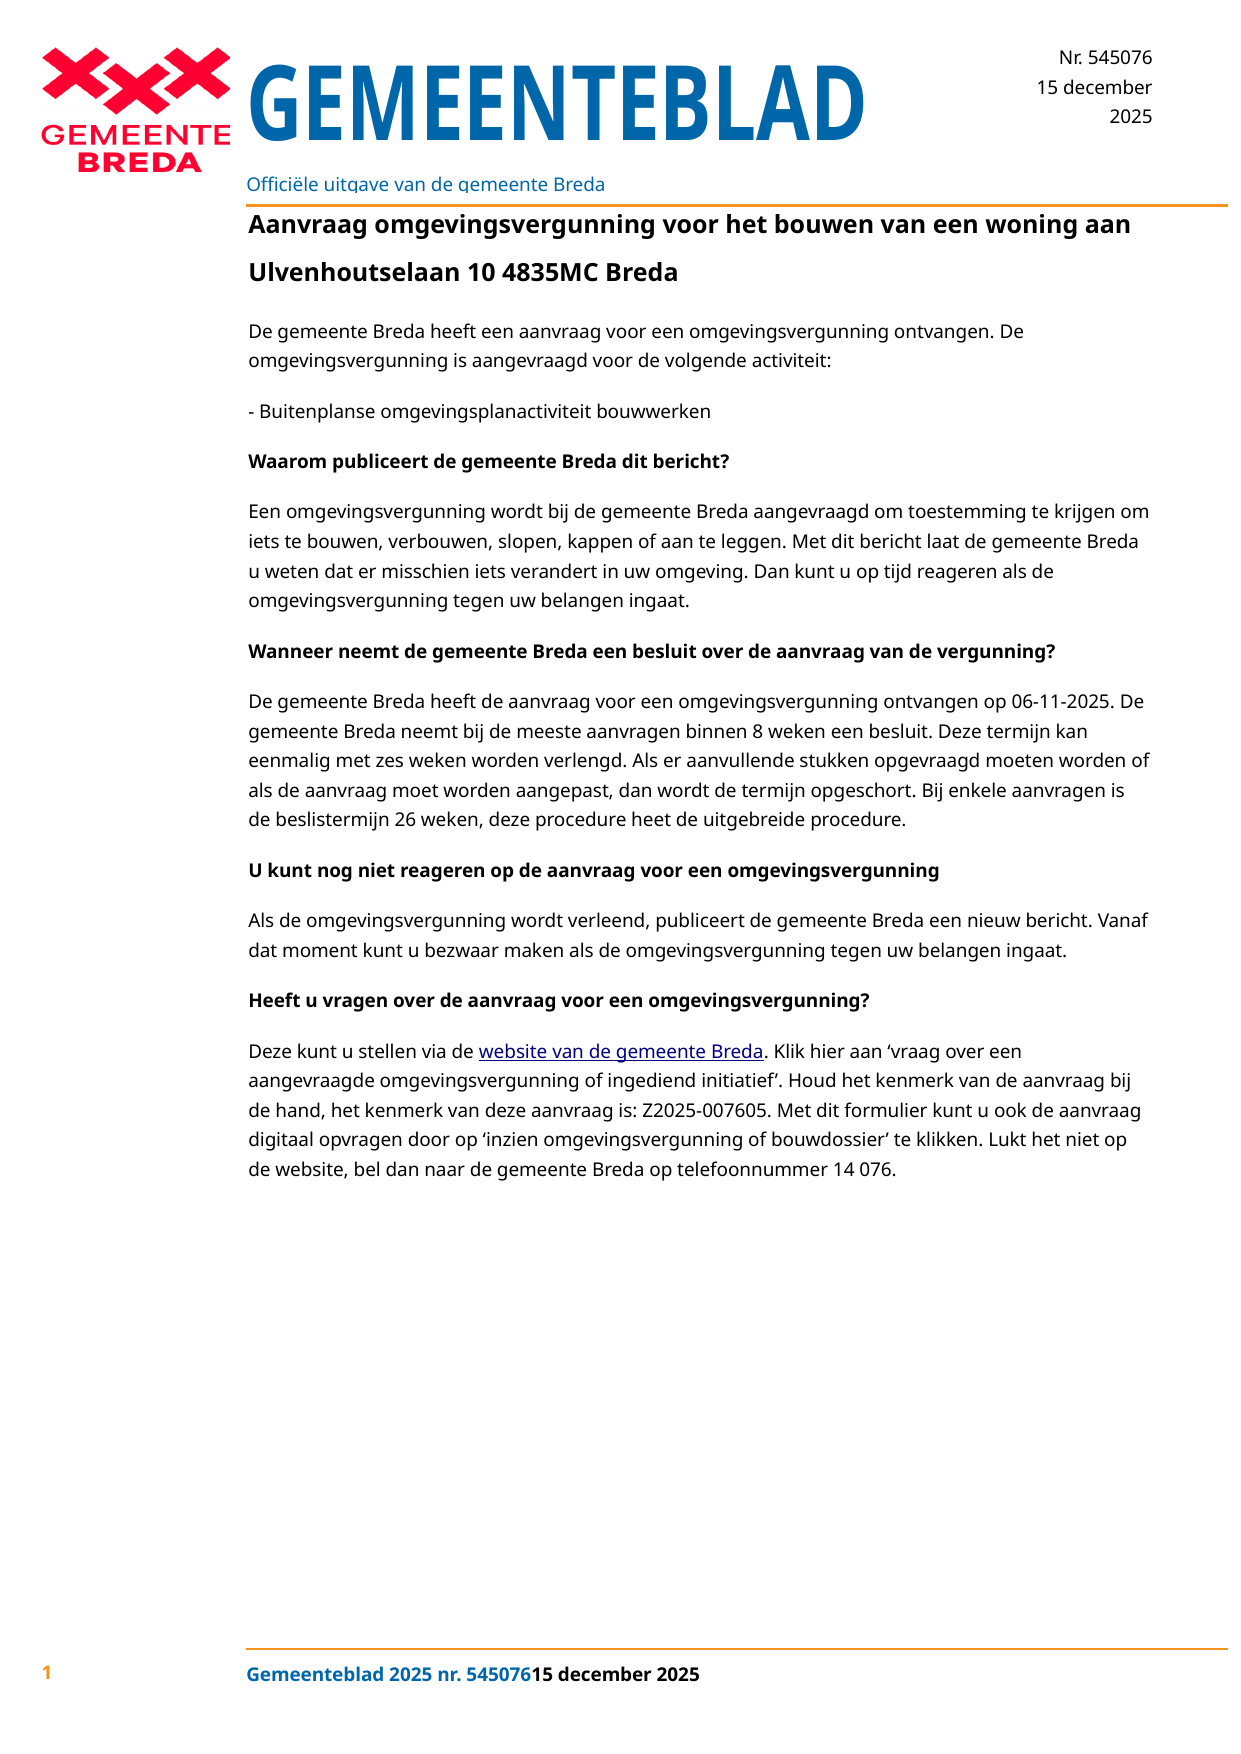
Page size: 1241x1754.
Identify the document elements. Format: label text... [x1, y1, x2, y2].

text - Buitenplanse omgevingsplanactiviteit bouwwerken [248, 398, 1152, 424]
text Aanvraag omgevingsvergunning voor het bouwen van een woning aan Ulvenhoutselaan 10 4835MC Breda [248, 207, 1152, 288]
text De gemeente Breda heeft een aanvraag voor een omgevingsvergunning ontvangen. De omgevingsvergunning is aangevraagd voor de volgende activiteit: [248, 318, 1152, 373]
text U kunt nog niet reageren op de aanvraag voor een omgevingsvergunning [248, 857, 1152, 883]
text Wanneer neemt de gemeente Breda een besluit over de aanvraag van de vergunning? [248, 638, 1152, 664]
text Een omgevingsvergunning wordt bij de gemeente Breda aangevraagd om toestemming te krijgen om iets te bouwen, verbouwen, slopen, kappen of aan te leggen. Met dit bericht laat de gemeente Breda u weten dat er misschien iets verandert in uw omgeving. Dan kunt u op tijd reageren als de omgevingsvergunning tegen uw belangen ingaat. [248, 499, 1152, 613]
text De gemeente Breda heeft de aanvraag voor een omgevingsvergunning ontvangen op 06-11-2025. De gemeente Breda neemt bij de meeste aanvragen binnen 8 weken een besluit. Deze termijn kan eenmalig met zes weken worden verlengd. Als er aanvullende stukken opgevraagd moeten worden of als de aanvraag moet worden aangepast, dan wordt de termijn opgeschort. Bij enkele aanvragen is de beslistermijn 26 weken, deze procedure heet de uitgebreide procedure. [248, 688, 1152, 832]
text Als de omgevingsvergunning wordt verleend, publiceert de gemeente Breda een nieuw bericht. Vanaf dat moment kunt u bezwaar maken als de omgevingsvergunning tegen uw belangen ingaat. [248, 907, 1152, 963]
text Heeft u vragen over de aanvraag voor een omgevingsvergunning? [248, 987, 1152, 1013]
text Deze kunt u stellen via de website van de gemeente Breda. Klik hier aan ‘vraag over een aangevraagde omgevingsvergunning of ingediend initiatief’. Houd het kenmerk van de aanvraag bij de hand, het kenmerk van deze aanvraag is: Z2025-007605. Met dit formulier kunt u ook de aanvraag digitaal opvragen door op ‘inzien omgevingsvergunning of bouwdossier’ te klikken. Lukt het niet op de website, bel dan naar de gemeente Breda op telefoonnummer 14 076. [248, 1038, 1152, 1182]
picture [41, 47, 231, 172]
text Waarom publiceert de gemeente Breda dit bericht? [248, 448, 1152, 474]
